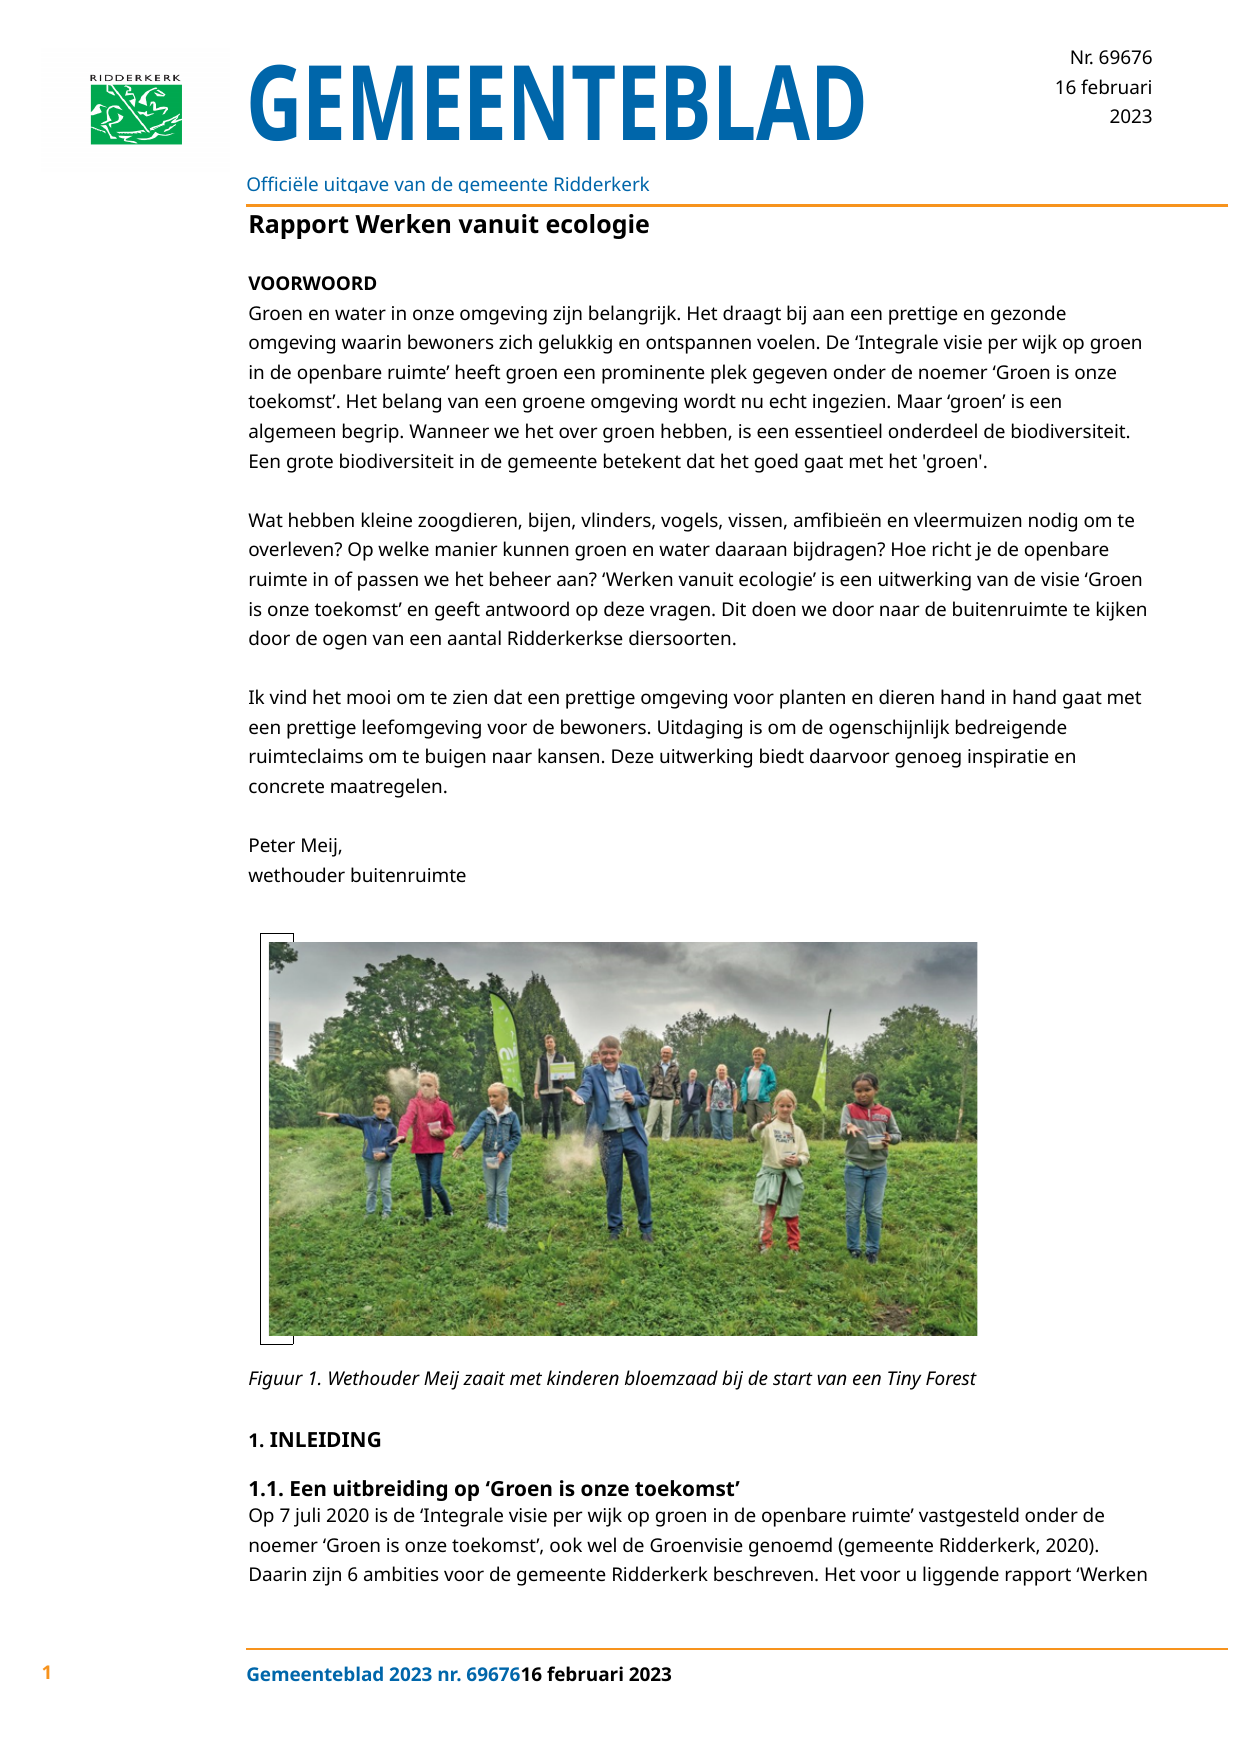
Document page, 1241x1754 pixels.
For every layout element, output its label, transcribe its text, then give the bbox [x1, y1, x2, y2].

text Figuur 1. Wethouder Meij zaait met kinderen bloemzaad bij de start van een Tiny Forest [248, 1366, 1152, 1391]
text wethouder buitenruimte [248, 862, 1152, 888]
text Groen en water in onze omgeving zijn belangrijk. Het draagt bij aan een prettige en gezonde omgeving waarin bewoners zich gelukkig en ontspannen voelen. De ‘Integrale visie per wijk op groen in de openbare ruimte’ heeft groen een prominente plek gegeven onder de noemer ‘Groen is onze toekomst’. Het belang van een groene omgeving wordt nu echt ingezien. Maar ‘groen’ is een algemeen begrip. Wanneer we het over groen hebben, is een essentieel onderdeel de biodiversiteit. Een grote biodiversiteit in de gemeente betekent dat het goed gaat met het 'groen'. [248, 300, 1152, 473]
text Rapport Werken vanuit ecologie [248, 207, 1152, 241]
picture [41, 47, 231, 172]
text VOORWOORD [248, 270, 1152, 296]
text Ik vind het mooi om te zien dat een prettige omgeving voor planten en dieren hand in hand gaat met een prettige leefomgeving voor de bewoners. Uitdaging is om de ogenschijnlijk bedreigende ruimteclaims om te buigen naar kansen. Deze uitwerking biedt daarvoor genoeg inspiratie en concrete maatregelen. [248, 684, 1152, 799]
text Op 7 juli 2020 is de ‘Integrale visie per wijk op groen in de openbare ruimte’ vastgesteld onder de noemer ‘Groen is onze toekomst’, ook wel de Groenvisie genoemd (gemeente Ridderkerk, 2020). Daarin zijn 6 ambities voor de gemeente Ridderkerk beschreven. Het voor u liggende rapport ‘Werken [248, 1502, 1152, 1587]
text Wat hebben kleine zoogdieren, bijen, vlinders, vogels, vissen, amfibieën en vleermuizen nodig om te overleven? Op welke manier kunnen groen en water daaraan bijdragen? Hoe richt je de openbare ruimte in of passen we het beheer aan? ‘Werken vanuit ecologie’ is een uitwerking van de visie ‘Groen is onze toekomst’ en geeft antwoord op deze vragen. Dit doen we door naar de buitenruimte te kijken door de ogen van een aantal Ridderkerkse diersoorten. [248, 507, 1152, 651]
text 1. INLEIDING [248, 1425, 1152, 1453]
picture [268, 942, 978, 1336]
text 1.1. Een uitbreiding op ‘Groen is onze toekomst’ [248, 1474, 1152, 1502]
text Peter Meij, [248, 832, 1152, 858]
